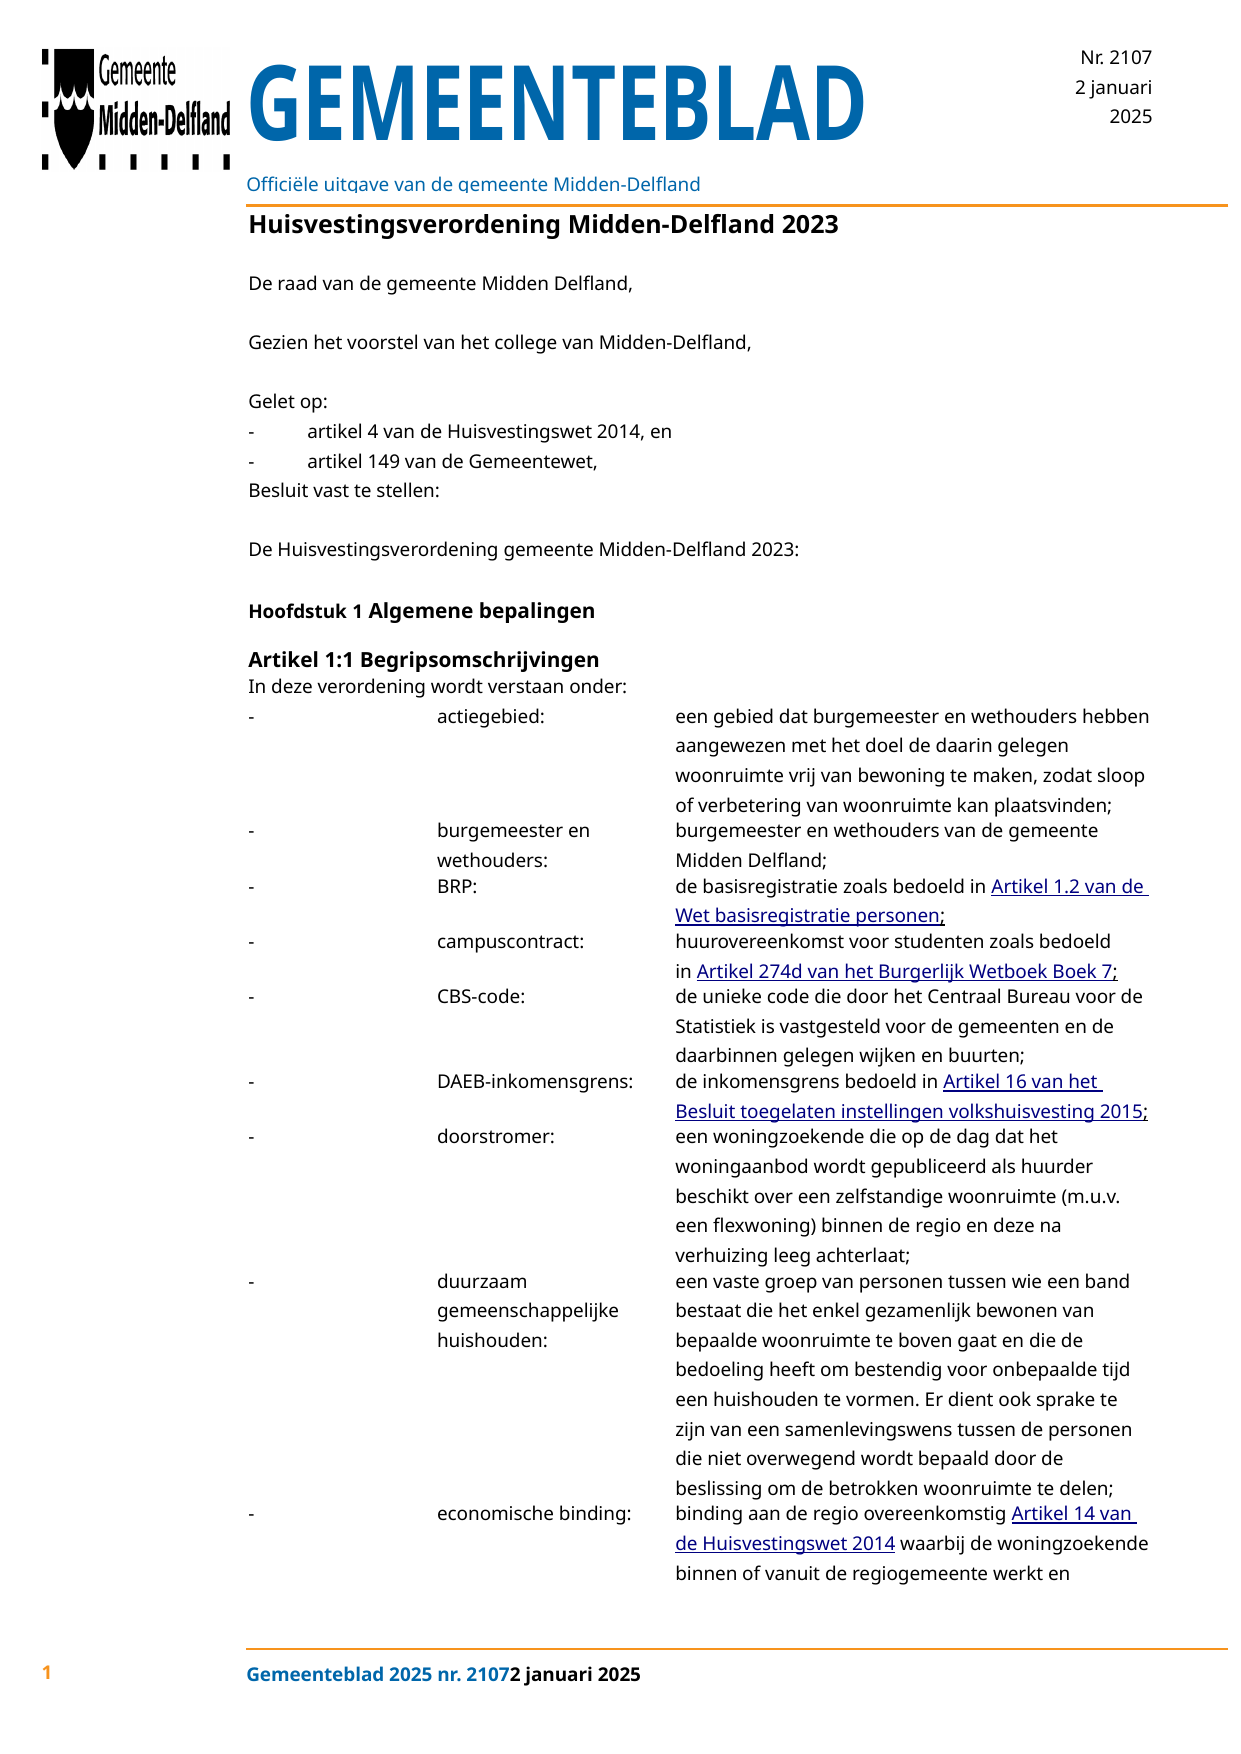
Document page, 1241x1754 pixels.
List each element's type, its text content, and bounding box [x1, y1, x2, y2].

table_cell campuscontract: [437, 928, 675, 983]
text Besluit vast te stellen: [248, 477, 1152, 503]
table_cell binding aan de regio overeenkomstig Artikel 14 van de Huisvestingswet 2014 waarbij de woningzoekende binnen of vanuit de regiogemeente werkt en [675, 1501, 1152, 1586]
text Gezien het voorstel van het college van Midden-Delfland, [248, 329, 1152, 355]
list artikel 149 van de Gemeentewet, [248, 448, 1152, 473]
text Artikel 1:1 Begripsomschrijvingen [248, 645, 1152, 673]
table_cell - [248, 818, 437, 873]
table_cell duurzaam gemeenschappelijke huishouden: [437, 1268, 675, 1501]
table_cell DAEB-inkomensgrens: [437, 1069, 675, 1124]
table_cell BRP: [437, 873, 675, 928]
table_cell CBS-code: [437, 984, 675, 1068]
table_cell doorstromer: [437, 1124, 675, 1268]
text De Huisvestingsverordening gemeente Midden-Delfland 2023: [248, 537, 1152, 562]
table_cell een woningzoekende die op de dag dat het woningaanbod wordt gepubliceerd als huurder beschikt over een zelfstandige woonruimte (m.u.v. een flexwoning) binnen de regio en deze na verhuizing leeg achterlaat; [675, 1124, 1152, 1268]
table_cell economische binding: [437, 1501, 675, 1586]
text Hoofdstuk 1 Algemene bepalingen [248, 596, 1152, 624]
table_cell huurovereenkomst voor studenten zoals bedoeld in Artikel 274d van het Burgerlijk Wetboek Boek 7; [675, 928, 1152, 983]
table_cell - [248, 928, 437, 983]
table_header actiegebied: [437, 703, 675, 818]
table_cell - [248, 1268, 437, 1501]
table_cell - [248, 1069, 437, 1124]
list artikel 4 van de Huisvestingswet 2014, en [248, 418, 1152, 444]
table_cell - [248, 1501, 437, 1586]
table_cell - [248, 984, 437, 1068]
table_cell burgemeester en wethouders van de gemeente Midden Delfland; [675, 818, 1152, 873]
table_cell - [248, 1124, 437, 1268]
picture [41, 47, 231, 172]
text Gelet op: [248, 389, 1152, 414]
table_header een gebied dat burgemeester en wethouders hebben aangewezen met het doel de daarin gelegen woonruimte vrij van bewoning te maken, zodat sloop of verbetering van woonruimte kan plaatsvinden; [675, 703, 1152, 818]
table_cell burgemeester en wethouders: [437, 818, 675, 873]
table_cell een vaste groep van personen tussen wie een band bestaat die het enkel gezamenlijk bewonen van bepaalde woonruimte te boven gaat en die de bedoeling heeft om bestendig voor onbepaalde tijd een huishouden te vormen. Er dient ook sprake te zijn van een samenlevingswens tussen de personen die niet overwegend wordt bepaald door de beslissing om de betrokken woonruimte te delen; [675, 1268, 1152, 1501]
table_cell de inkomensgrens bedoeld in Artikel 16 van het Besluit toegelaten instellingen volkshuisvesting 2015; [675, 1069, 1152, 1124]
text Huisvestingsverordening Midden-Delfland 2023 [248, 207, 1152, 241]
table_header - [248, 703, 437, 818]
text De raad van de gemeente Midden Delfland, [248, 270, 1152, 296]
table_cell de unieke code die door het Centraal Bureau voor de Statistiek is vastgesteld voor de gemeenten en de daarbinnen gelegen wijken en buurten; [675, 984, 1152, 1068]
table_cell de basisregistratie zoals bedoeld in Artikel 1.2 van de Wet basisregistratie personen; [675, 873, 1152, 928]
text In deze verordening wordt verstaan onder: [248, 673, 1152, 699]
table_cell - [248, 873, 437, 928]
